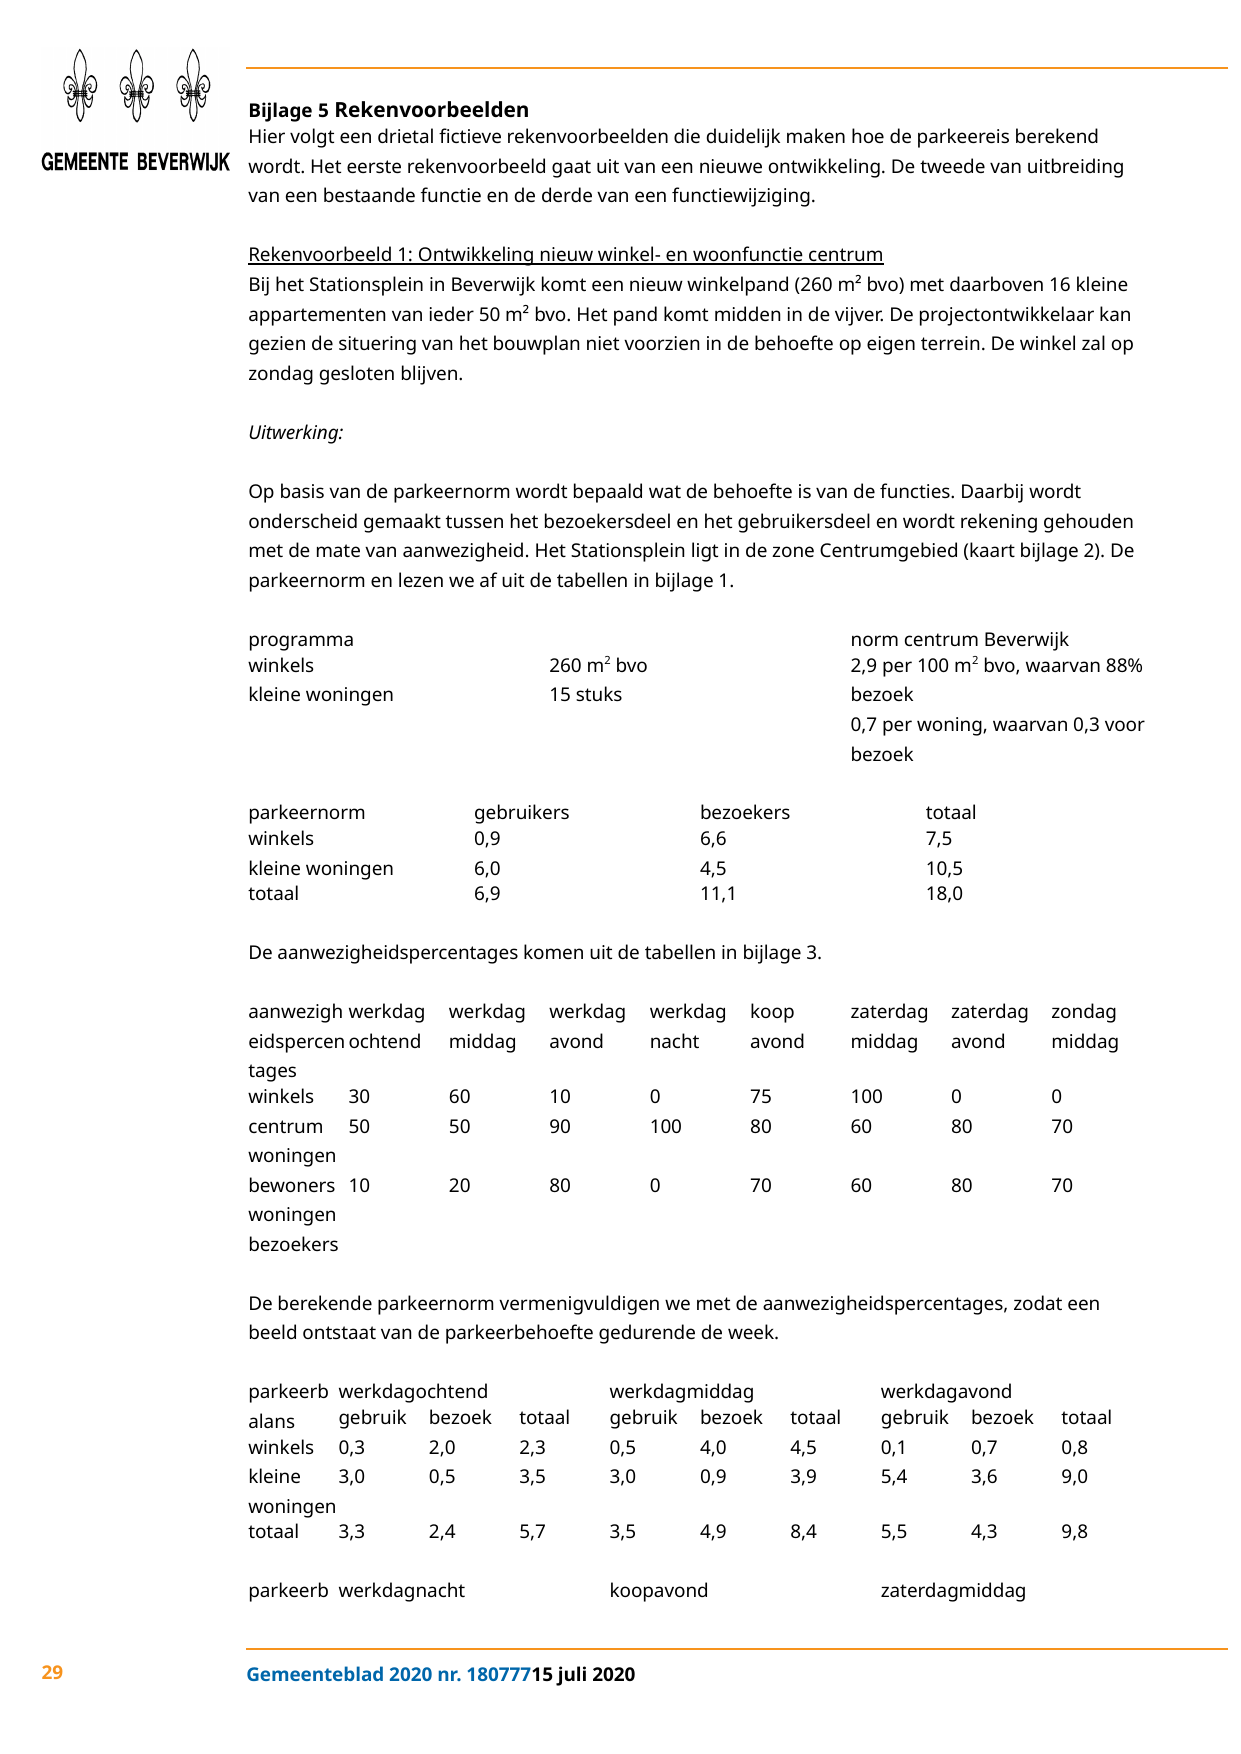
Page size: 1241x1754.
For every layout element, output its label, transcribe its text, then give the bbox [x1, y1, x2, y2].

table_cell 2,4 [429, 1519, 519, 1544]
text Op basis van de parkeernorm wordt bepaald wat de behoefte is van de functies. Daarbij wordt onderscheid gemaakt tussen het bezoekersdeel en het gebruikersdeel en wordt rekening gehouden met de mate van aanwezigheid. Het Stationsplein ligt in de zone Centrumgebied (kaart bijlage 2). De parkeernorm en lezen we af uit de tabellen in bijlage 1. [248, 478, 1152, 593]
table_header parkeerb [248, 1578, 338, 1603]
table_cell 18,0 [926, 881, 1152, 906]
table_cell winkels kleine woningen [248, 652, 549, 767]
table_cell 0,3 3,0 [338, 1434, 429, 1519]
table_cell 75 80 70 [750, 1083, 850, 1257]
text Uitwerking: [248, 419, 1152, 445]
table_cell winkels centrum woningen bewoners woningen bezoekers [248, 1083, 348, 1257]
table_cell totaal [248, 881, 474, 906]
table_cell 0,8 9,0 [1061, 1434, 1152, 1519]
table_cell 4,9 [700, 1519, 790, 1544]
text Bijlage 5 Rekenvoorbeelden [248, 95, 1152, 123]
table_cell 4,5 3,9 [790, 1434, 881, 1519]
table_cell winkels kleine woningen [248, 1434, 338, 1519]
table_header werkdag avond [549, 998, 649, 1083]
table_header programma [248, 626, 549, 652]
table_header koopavond [609, 1578, 881, 1603]
table_cell 9,8 [1061, 1519, 1152, 1544]
table_cell 6,6 4,5 [700, 825, 926, 881]
table_cell 8,4 [790, 1519, 881, 1544]
picture [41, 47, 231, 172]
table_cell gebruik [338, 1404, 429, 1434]
table_cell 0 100 0 [650, 1083, 750, 1257]
table_cell 0 80 80 [951, 1083, 1051, 1257]
table_header norm centrum Beverwijk [850, 626, 1152, 652]
table_header totaal [926, 800, 1152, 825]
table_header aanwezigheidspercentages [248, 998, 348, 1083]
table_cell 7,5 10,5 [926, 825, 1152, 881]
table_header koop avond [750, 998, 850, 1083]
table_header werkdag middag [449, 998, 549, 1083]
text De berekende parkeernorm vermenigvuldigen we met de aanwezigheidspercentages, zodat een beeld ontstaat van de parkeerbehoefte gedurende de week. [248, 1290, 1152, 1345]
table_cell totaal [1061, 1404, 1152, 1434]
table_header zaterdag middag [850, 998, 951, 1083]
table_header zondag middag [1051, 998, 1152, 1083]
table_header werkdagnacht [338, 1578, 609, 1603]
table_cell bezoek [429, 1404, 519, 1434]
table_cell gebruik [609, 1404, 700, 1434]
table_cell 2,3 3,5 [519, 1434, 609, 1519]
table_header zaterdag avond [951, 998, 1051, 1083]
table_header werkdag nacht [650, 998, 750, 1083]
table_cell 6,9 [474, 881, 700, 906]
table_cell 11,1 [700, 881, 926, 906]
table_cell 2,9 per 100 m2 bvo, waarvan 88% bezoek 0,7 per woning, waarvan 0,3 voor bezoek [850, 652, 1152, 767]
table_header werkdag ochtend [348, 998, 449, 1083]
table_header bezoekers [700, 800, 926, 825]
table_cell 5,5 [881, 1519, 971, 1544]
table_header parkeernorm [248, 800, 474, 825]
table_cell 0,1 5,4 [881, 1434, 971, 1519]
table_cell 30 50 10 [348, 1083, 449, 1257]
table_cell winkels kleine woningen [248, 825, 474, 881]
table_cell 4,3 [971, 1519, 1061, 1544]
text Hier volgt een drietal fictieve rekenvoorbeelden die duidelijk maken hoe de parkeereis berekend wordt. Het eerste rekenvoorbeeld gaat uit van een nieuwe ontwikkeling. De tweede van uitbreiding van een bestaande functie en de derde van een functiewijziging. [248, 123, 1152, 208]
table_header gebruikers [474, 800, 700, 825]
table_header parkeerbalans [248, 1379, 338, 1434]
table_cell 2,0 0,5 [429, 1434, 519, 1519]
table_header werkdagmiddag [609, 1379, 881, 1404]
table_cell 60 50 20 [449, 1083, 549, 1257]
table_cell 3,3 [338, 1519, 429, 1544]
table_header [549, 626, 850, 652]
table_cell totaal [790, 1404, 881, 1434]
table_header werkdagavond [881, 1379, 1152, 1404]
table_header zaterdagmiddag [881, 1578, 1152, 1603]
text De aanwezigheidspercentages komen uit de tabellen in bijlage 3. [248, 939, 1152, 965]
table_cell bezoek [700, 1404, 790, 1434]
table_cell totaal [248, 1519, 338, 1544]
table_cell 0 70 70 [1051, 1083, 1152, 1257]
text Rekenvoorbeeld 1: Ontwikkeling nieuw winkel- en woonfunctie centrum [248, 242, 1152, 267]
text Bij het Stationsplein in Beverwijk komt een nieuw winkelpand (260 m² bvo) met daarboven 16 kleine appartementen van ieder 50 m² bvo. Het pand komt midden in de vijver. De projectontwikkelaar kan gezien de situering van het bouwplan niet voorzien in de behoefte op eigen terrein. De winkel zal op zondag gesloten blijven. [248, 271, 1152, 386]
table_cell 0,9 6,0 [474, 825, 700, 881]
table_cell gebruik [881, 1404, 971, 1434]
table_cell 0,7 3,6 [971, 1434, 1061, 1519]
table_cell 3,5 [609, 1519, 700, 1544]
table_cell 10 90 80 [549, 1083, 649, 1257]
table_cell 0,5 3,0 [609, 1434, 700, 1519]
table_header werkdagochtend [338, 1379, 609, 1404]
table_cell bezoek [971, 1404, 1061, 1434]
table_cell 4,0 0,9 [700, 1434, 790, 1519]
table_cell 100 60 60 [850, 1083, 951, 1257]
table_cell totaal [519, 1404, 609, 1434]
table_cell 5,7 [519, 1519, 609, 1544]
table_cell 260 m2 bvo 15 stuks [549, 652, 850, 767]
